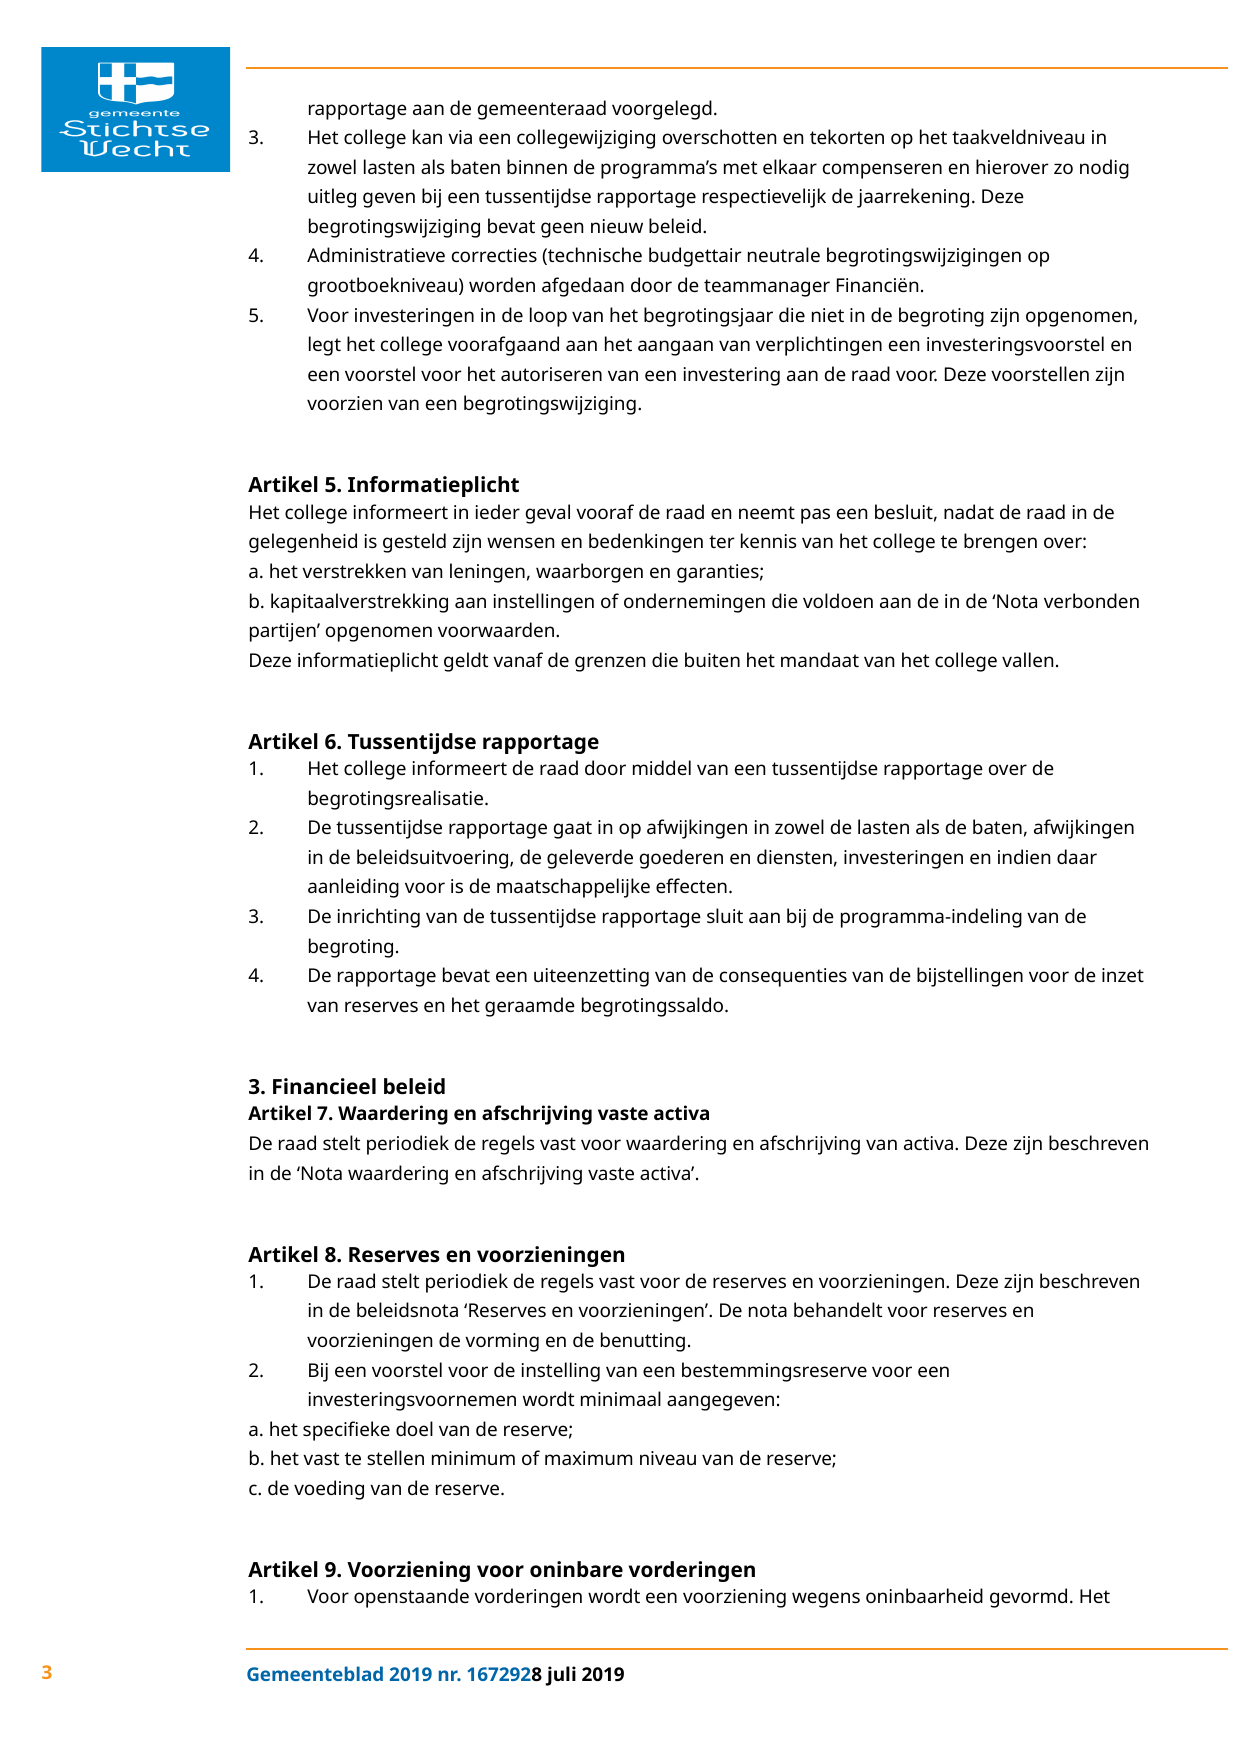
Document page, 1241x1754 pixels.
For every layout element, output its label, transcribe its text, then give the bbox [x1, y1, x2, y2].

list Administratieve correcties (technische budgettair neutrale begrotingswijzigingen op grootboekniveau) worden afgedaan door de teammanager Financiën. [248, 243, 1152, 298]
text Artikel 5. Informatieplicht [248, 471, 1152, 499]
text b. het vast te stellen minimum of maximum niveau van de reserve; [248, 1446, 1152, 1471]
text c. de voeding van de reserve. [248, 1475, 1152, 1501]
list De inrichting van de tussentijdse rapportage sluit aan bij de programma-indeling van de begroting. [248, 903, 1152, 959]
text Deze informatieplicht geldt vanaf de grenzen die buiten het mandaat van het college vallen. [248, 647, 1152, 673]
text 3. Financieel beleid [248, 1072, 1152, 1101]
list Voor investeringen in de loop van het begrotingsjaar die niet in de begroting zijn opgenomen, legt het college voorafgaand aan het aangaan van verplichtingen een investeringsvoorstel en een voorstel voor het autoriseren van een investering aan de raad voor. Deze voorstellen zijn voorzien van een begrotingswijziging. [248, 302, 1152, 416]
picture [99, 63, 135, 101]
list De raad stelt periodiek de regels vast voor de reserves en voorzieningen. Deze zijn beschreven in de beleidsnota ‘Reserves en voorzieningen’. De nota behandelt voor reserves en voorzieningen de vorming en de benutting. [248, 1268, 1152, 1353]
text Artikel 7. Waardering en afschrijving vaste activa [248, 1101, 1152, 1126]
text Het college informeert in ieder geval vooraf de raad en neemt pas een besluit, nadat de raad in de gelegenheid is gesteld zijn wensen en bedenkingen ter kennis van het college te brengen over: [248, 499, 1152, 554]
picture [137, 63, 174, 103]
list Het college informeert de raad door middel van een tussentijdse rapportage over de begrotingsrealisatie. [248, 755, 1152, 811]
list De rapportage bevat een uiteenzetting van de consequenties van de bijstellingen voor de inzet van reserves en het geraamde begrotingssaldo. [248, 962, 1152, 1018]
text Artikel 6. Tussentijdse rapportage [248, 727, 1152, 755]
list rapportage aan de gemeenteraad voorgelegd. [248, 95, 1152, 121]
text Artikel 9. Voorziening voor oninbare vorderingen [248, 1555, 1152, 1584]
text De raad stelt periodiek de regels vast voor waardering en afschrijving van activa. Deze zijn beschreven in de ‘Nota waardering en afschrijving vaste activa’. [248, 1130, 1152, 1185]
list Het college kan via een collegewijziging overschotten en tekorten op het taakveldniveau in zowel lasten als baten binnen de programma’s met elkaar compenseren en hierover zo nodig uitleg geven bij een tussentijdse rapportage respectievelijk de jaarrekening. Deze begrotingswijziging bevat geen nieuw beleid. [248, 124, 1152, 239]
text Artikel 8. Reserves en voorzieningen [248, 1240, 1152, 1268]
text a. het verstrekken van leningen, waarborgen en garanties; [248, 558, 1152, 584]
list De tussentijdse rapportage gaat in op afwijkingen in zowel de lasten als de baten, afwijkingen in de beleidsuitvoering, de geleverde goederen en diensten, investeringen en indien daar aanleiding voor is de maatschappelijke effecten. [248, 814, 1152, 899]
text a. het specifieke doel van de reserve; [248, 1416, 1152, 1442]
list Bij een voorstel voor de instelling van een bestemmingsreserve voor een investeringsvoornemen wordt minimaal aangegeven: [248, 1357, 1152, 1412]
text b. kapitaalverstrekking aan instellingen of ondernemingen die voldoen aan de in de ‘Nota verbonden partijen’ opgenomen voorwaarden. [248, 588, 1152, 643]
list Voor openstaande vorderingen wordt een voorziening wegens oninbaarheid gevormd. Het [248, 1584, 1152, 1609]
